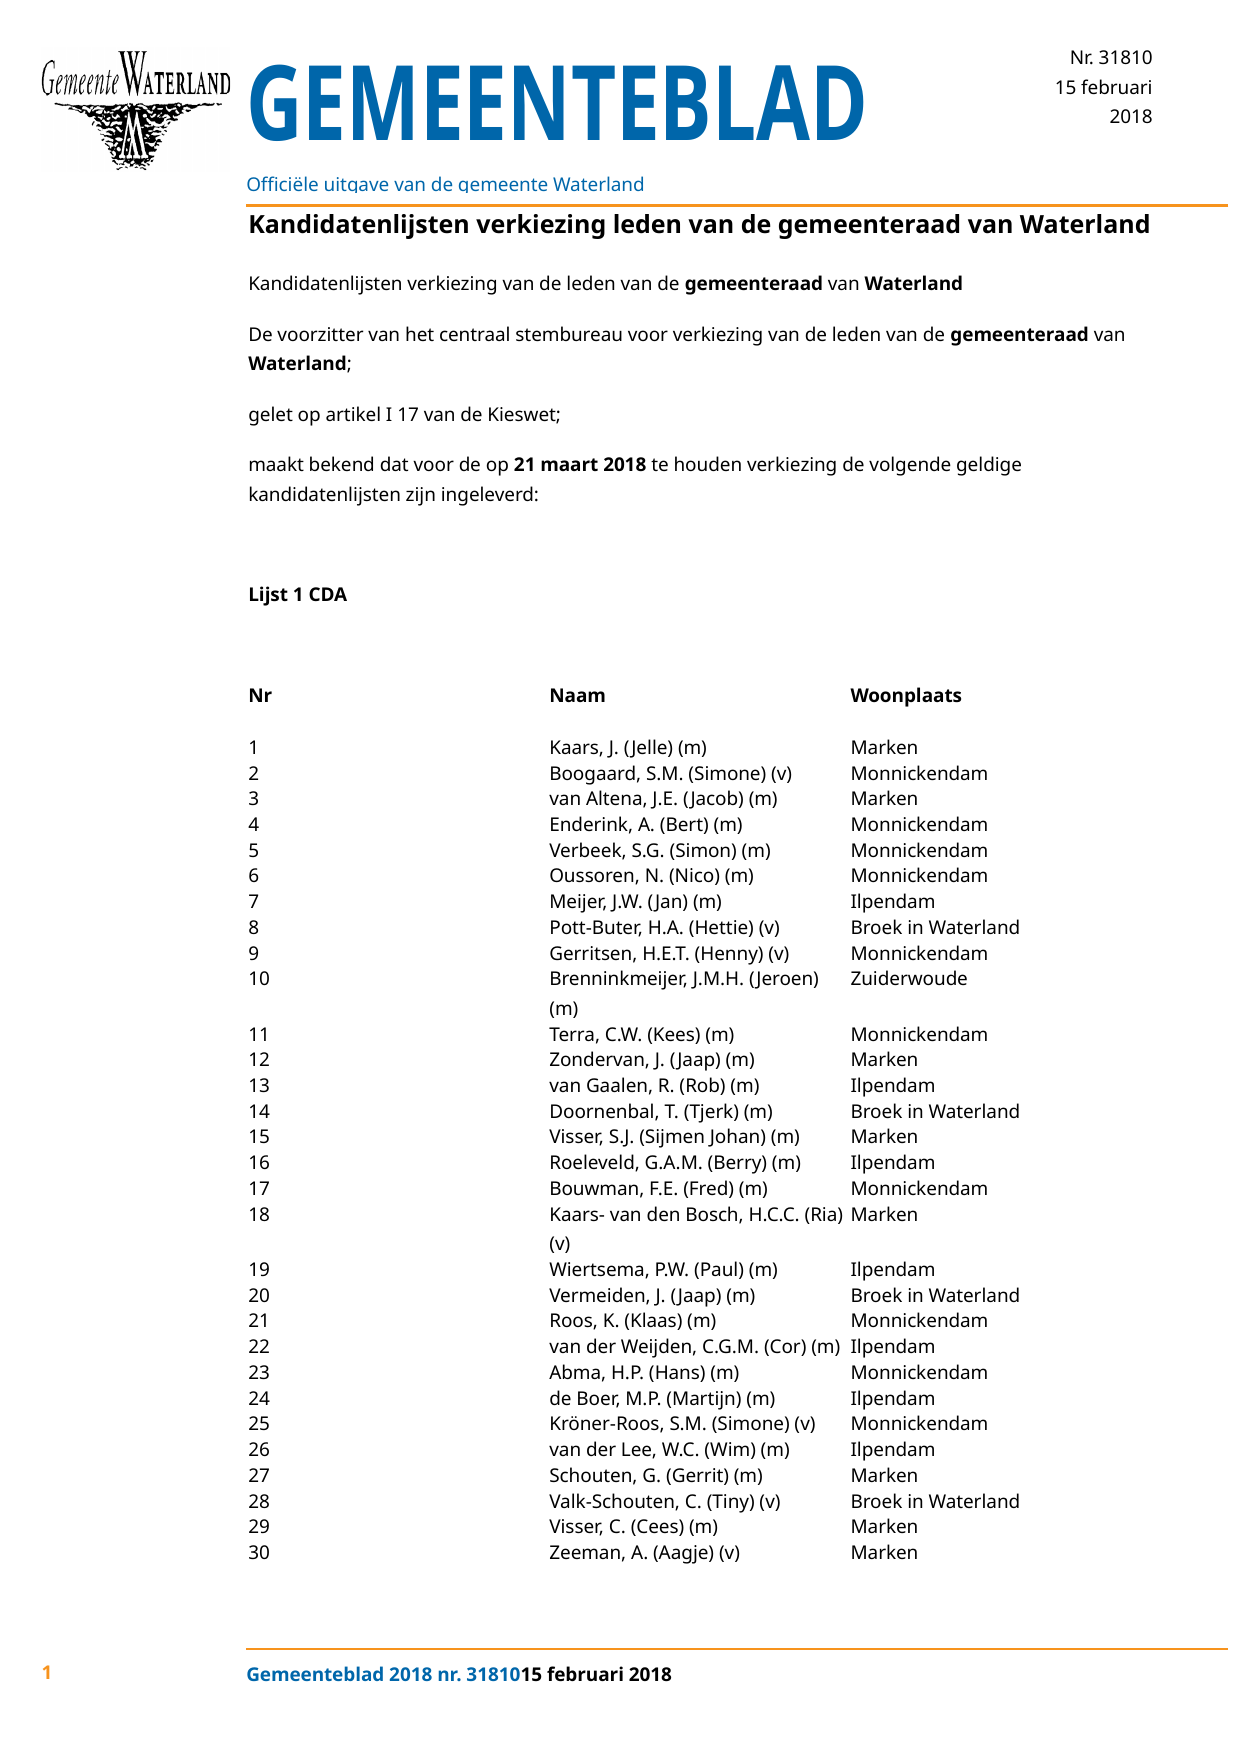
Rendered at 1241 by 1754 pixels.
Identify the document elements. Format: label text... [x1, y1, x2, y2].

table_cell Visser, S.J. (Sijmen Johan) (m) [549, 1124, 850, 1149]
table_cell Monnickendam [850, 1359, 1152, 1385]
table_cell Terra, C.W. (Kees) (m) [549, 1021, 850, 1047]
table_cell 17 [248, 1175, 549, 1201]
table_cell Gerritsen, H.E.T. (Henny) (v) [549, 940, 850, 966]
table_cell [248, 708, 549, 734]
table_cell 5 [248, 837, 549, 863]
table_cell 28 [248, 1488, 549, 1513]
table_cell Doornenbal, T. (Tjerk) (m) [549, 1098, 850, 1124]
table_cell 24 [248, 1385, 549, 1411]
table_cell Monnickendam [850, 1308, 1152, 1333]
table_cell Marken [850, 1539, 1152, 1565]
text Lijst 1 CDA [248, 582, 1152, 607]
table_cell 29 [248, 1514, 549, 1539]
table_cell 7 [248, 888, 549, 914]
table_cell Monnickendam [850, 1411, 1152, 1436]
table_header Marken [850, 734, 1152, 760]
table_cell 11 [248, 1021, 549, 1047]
table_cell 27 [248, 1462, 549, 1488]
table_cell Broek in Waterland [850, 1282, 1152, 1308]
table_cell 9 [248, 940, 549, 966]
table_cell Monnickendam [850, 837, 1152, 863]
table_header Kaars, J. (Jelle) (m) [549, 734, 850, 760]
text Kandidatenlijsten verkiezing van de leden van de gemeenteraad van Waterland [248, 270, 1152, 296]
table_cell Pott-Buter, H.A. (Hettie) (v) [549, 914, 850, 940]
table_cell Monnickendam [850, 811, 1152, 837]
table_cell 16 [248, 1150, 549, 1175]
table_cell Zondervan, J. (Jaap) (m) [549, 1047, 850, 1072]
table_cell 8 [248, 914, 549, 940]
table_cell 4 [248, 811, 549, 837]
table_cell Brenninkmeijer, J.M.H. (Jeroen) (m) [549, 966, 850, 1021]
table_cell Kaars- van den Bosch, H.C.C. (Ria) (v) [549, 1201, 850, 1256]
table_cell Broek in Waterland [850, 1098, 1152, 1124]
table_cell Zeeman, A. (Aagje) (v) [549, 1539, 850, 1565]
text De voorzitter van het centraal stembureau voor verkiezing van de leden van de gemeenteraad van Waterland; [248, 321, 1152, 376]
table_cell 18 [248, 1201, 549, 1256]
table_cell 3 [248, 785, 549, 811]
table_cell 19 [248, 1256, 549, 1282]
table_cell Monnickendam [850, 863, 1152, 888]
table_cell Ilpendam [850, 1150, 1152, 1175]
table_header Naam [549, 683, 850, 708]
table_cell van der Lee, W.C. (Wim) (m) [549, 1436, 850, 1462]
table_cell 20 [248, 1282, 549, 1308]
table_cell Monnickendam [850, 760, 1152, 785]
table_cell 6 [248, 863, 549, 888]
table_cell 14 [248, 1098, 549, 1124]
table_header Woonplaats [850, 683, 1152, 708]
table_cell de Boer, M.P. (Martijn) (m) [549, 1385, 850, 1411]
table_header Nr [248, 683, 549, 708]
table_cell Ilpendam [850, 1385, 1152, 1411]
table_cell 30 [248, 1539, 549, 1565]
table_cell Valk-Schouten, C. (Tiny) (v) [549, 1488, 850, 1513]
table_cell Monnickendam [850, 940, 1152, 966]
table_cell Marken [850, 785, 1152, 811]
table_cell Boogaard, S.M. (Simone) (v) [549, 760, 850, 785]
picture [41, 47, 231, 172]
table_cell Bouwman, F.E. (Fred) (m) [549, 1175, 850, 1201]
table_cell Ilpendam [850, 1436, 1152, 1462]
table_cell Broek in Waterland [850, 914, 1152, 940]
table_cell Oussoren, N. (Nico) (m) [549, 863, 850, 888]
table_cell Verbeek, S.G. (Simon) (m) [549, 837, 850, 863]
table_cell Meijer, J.W. (Jan) (m) [549, 888, 850, 914]
table_cell Broek in Waterland [850, 1488, 1152, 1513]
table_cell Kröner-Roos, S.M. (Simone) (v) [549, 1411, 850, 1436]
table_cell Wiertsema, P.W. (Paul) (m) [549, 1256, 850, 1282]
table_cell Roeleveld, G.A.M. (Berry) (m) [549, 1150, 850, 1175]
table_cell 26 [248, 1436, 549, 1462]
table_cell 15 [248, 1124, 549, 1149]
table_cell Roos, K. (Klaas) (m) [549, 1308, 850, 1333]
table_cell 23 [248, 1359, 549, 1385]
table_cell Ilpendam [850, 1072, 1152, 1098]
text maakt bekend dat voor de op 21 maart 2018 te houden verkiezing de volgende geldige kandidatenlijsten zijn ingeleverd: [248, 451, 1152, 506]
table_cell Marken [850, 1462, 1152, 1488]
table_cell 2 [248, 760, 549, 785]
table_cell van Gaalen, R. (Rob) (m) [549, 1072, 850, 1098]
table_cell Ilpendam [850, 1256, 1152, 1282]
table_cell Visser, C. (Cees) (m) [549, 1514, 850, 1539]
table_header 1 [248, 734, 549, 760]
text gelet op artikel I 17 van de Kieswet; [248, 401, 1152, 426]
table_cell Vermeiden, J. (Jaap) (m) [549, 1282, 850, 1308]
table_cell Monnickendam [850, 1175, 1152, 1201]
table_cell van der Weijden, C.G.M. (Cor) (m) [549, 1334, 850, 1359]
text Kandidatenlijsten verkiezing leden van de gemeenteraad van Waterland [248, 207, 1152, 241]
table_cell 13 [248, 1072, 549, 1098]
table_cell Enderink, A. (Bert) (m) [549, 811, 850, 837]
table_cell Marken [850, 1201, 1152, 1256]
table_cell Marken [850, 1047, 1152, 1072]
table_cell Marken [850, 1124, 1152, 1149]
table_cell Monnickendam [850, 1021, 1152, 1047]
table_cell 22 [248, 1334, 549, 1359]
table_cell 25 [248, 1411, 549, 1436]
table_cell Ilpendam [850, 888, 1152, 914]
table_cell 12 [248, 1047, 549, 1072]
table_cell Marken [850, 1514, 1152, 1539]
table_cell Schouten, G. (Gerrit) (m) [549, 1462, 850, 1488]
table_cell 21 [248, 1308, 549, 1333]
table_cell Ilpendam [850, 1334, 1152, 1359]
table_cell Zuiderwoude [850, 966, 1152, 1021]
table_cell 10 [248, 966, 549, 1021]
table_cell Abma, H.P. (Hans) (m) [549, 1359, 850, 1385]
table_cell van Altena, J.E. (Jacob) (m) [549, 785, 850, 811]
